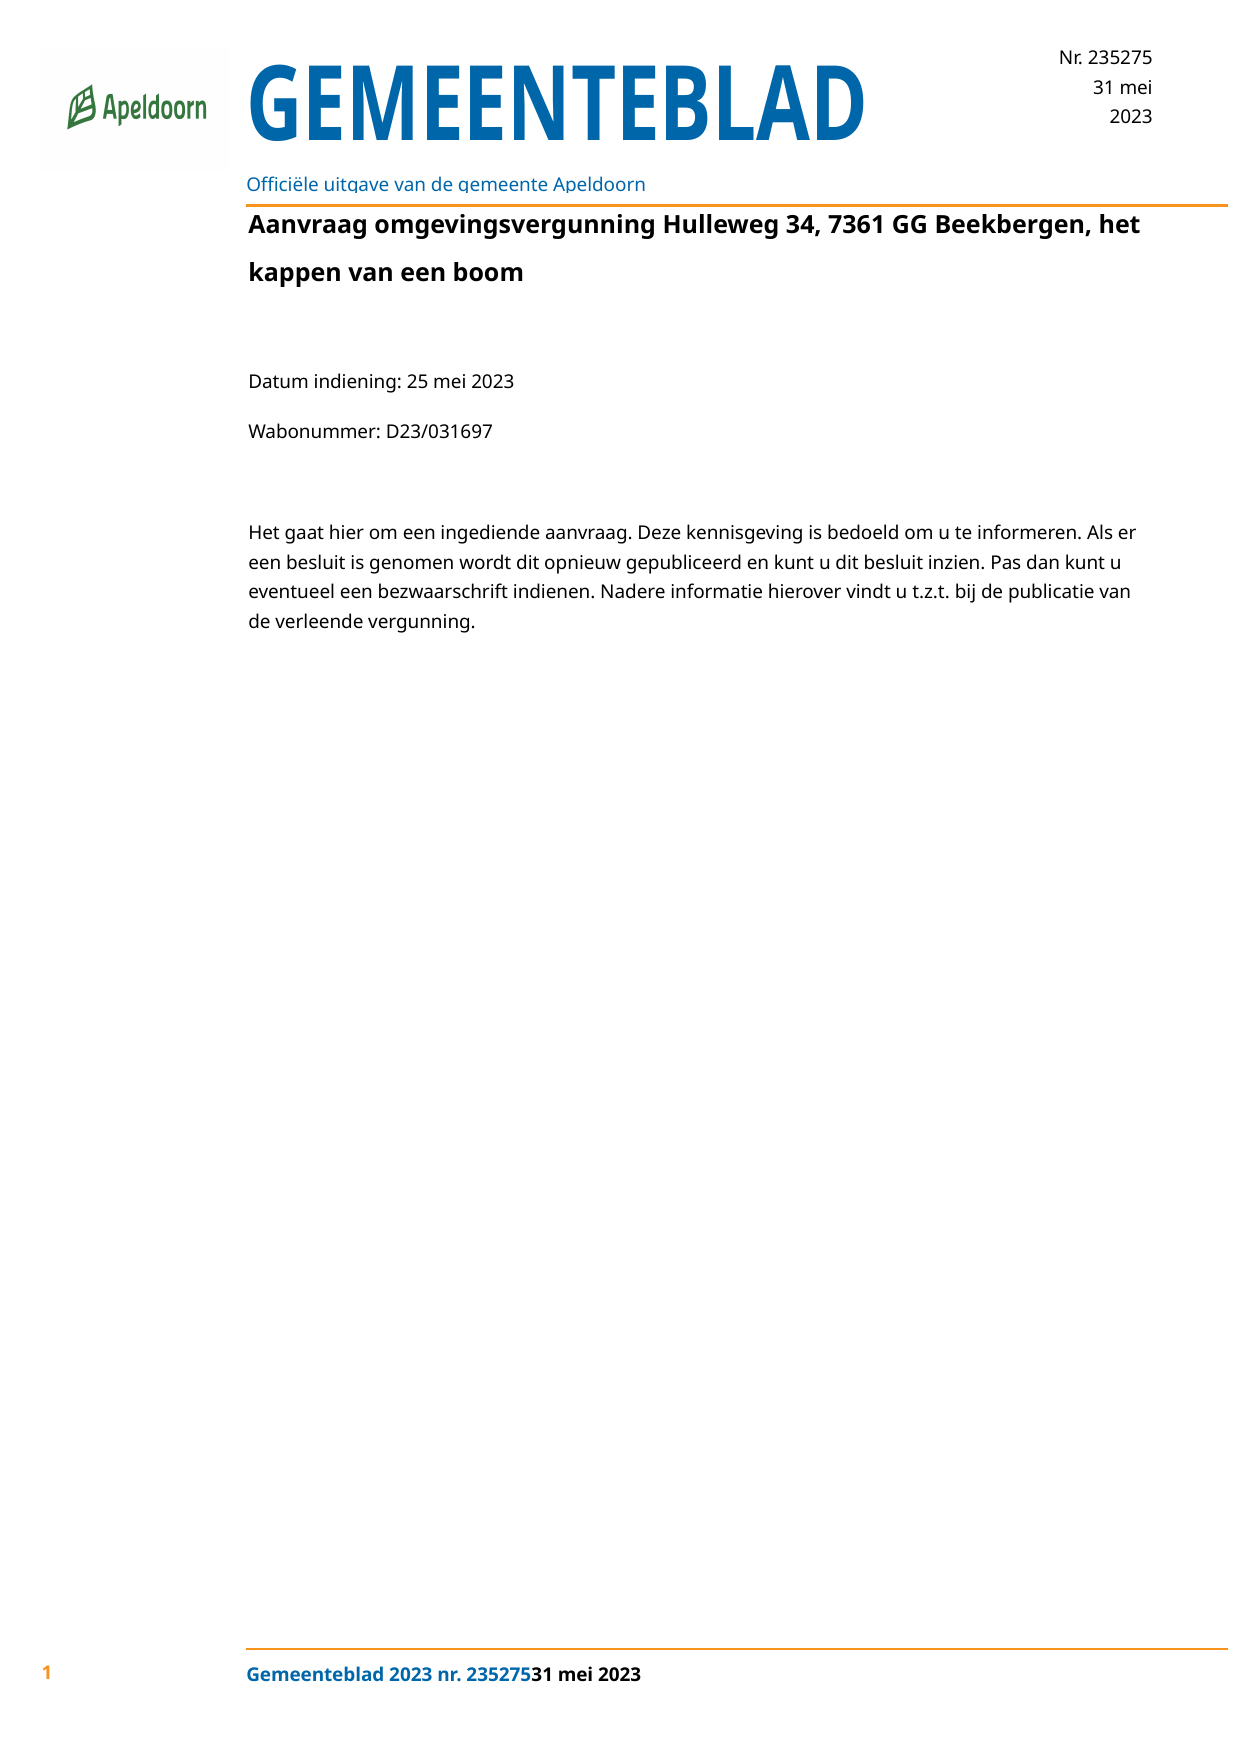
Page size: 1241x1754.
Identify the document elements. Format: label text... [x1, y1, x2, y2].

picture [41, 47, 231, 172]
text Het gaat hier om een ingediende aanvraag. Deze kennisgeving is bedoeld om u te informeren. Als er een besluit is genomen wordt dit opnieuw gepubliceerd en kunt u dit besluit inzien. Pas dan kunt u eventueel een bezwaarschrift indienen. Nadere informatie hierover vindt u t.z.t. bij de publicatie van de verleende vergunning. [248, 519, 1152, 634]
text Aanvraag omgevingsvergunning Hulleweg 34, 7361 GG Beekbergen, het kappen van een boom [248, 207, 1152, 288]
text Wabonummer: D23/031697 [248, 419, 1152, 444]
text Datum indiening: 25 mei 2023 [248, 368, 1152, 394]
